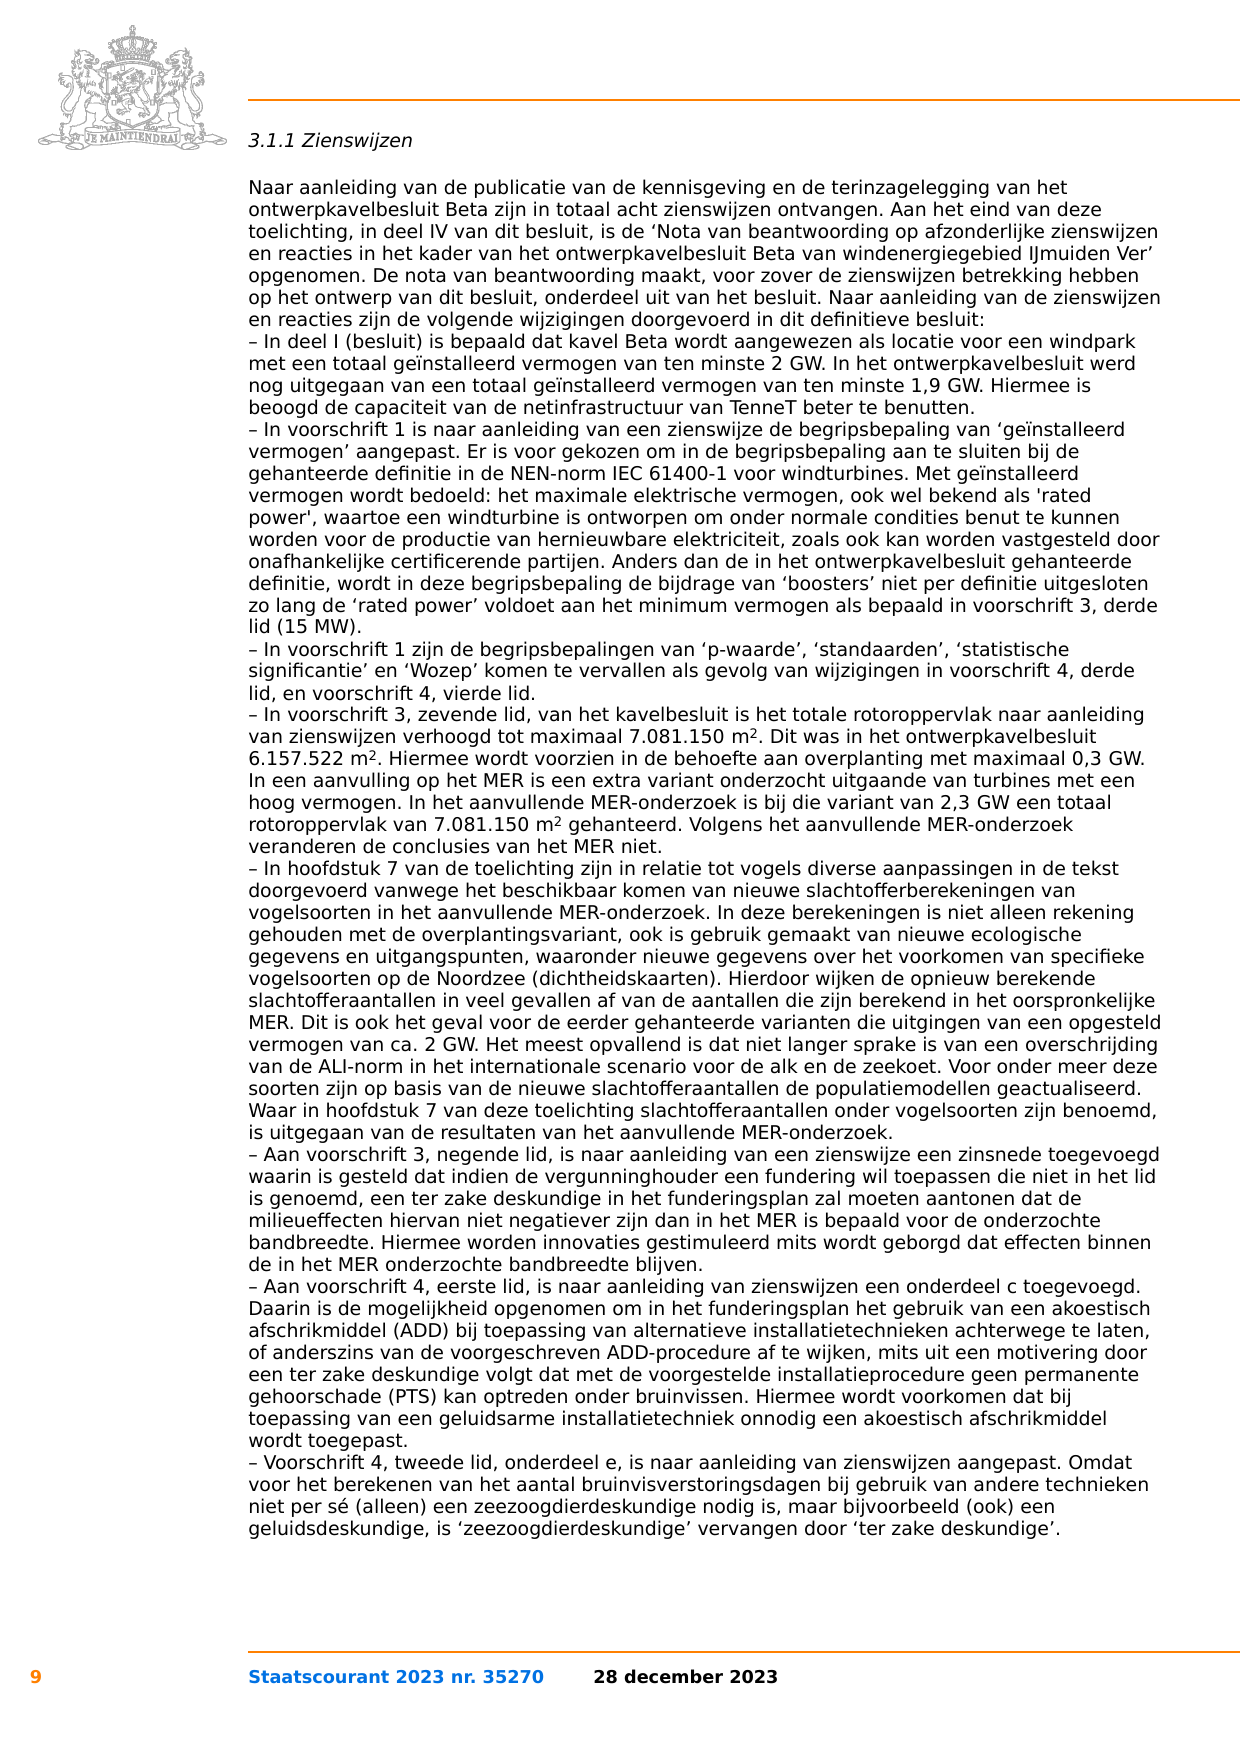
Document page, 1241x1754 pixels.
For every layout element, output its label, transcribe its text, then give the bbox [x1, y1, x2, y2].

text – Aan voorschrift 3, negende lid, is naar aanleiding van een zienswijze een zinsnede toegevoegd waarin is gesteld dat indien de vergunninghouder een fundering wil toepassen die niet in het lid is genoemd, een ter zake deskundige in het funderingsplan zal moeten aantonen dat de milieueffecten hiervan niet negatiever zijn dan in het MER is bepaald voor de onderzochte bandbreedte. Hiermee worden innovaties gestimuleerd mits wordt geborgd dat effecten binnen de in het MER onderzochte bandbreedte blijven. [248, 1144, 1163, 1276]
picture [38, 25, 227, 150]
text – Aan voorschrift 4, eerste lid, is naar aanleiding van zienswijzen een onderdeel c toegevoegd. Daarin is de mogelijkheid opgenomen om in het funderingsplan het gebruik van een akoestisch afschrikmiddel (ADD) bij toepassing van alternatieve installatietechnieken achterwege te laten, of anderszins van de voorgeschreven ADD-procedure af te wijken, mits uit een motivering door een ter zake deskundige volgt dat met de voorgestelde installatieprocedure geen permanente gehoorschade (PTS) kan optreden onder bruinvissen. Hiermee wordt voorkomen dat bij toepassing van een geluidsarme installatietechniek onnodig een akoestisch afschrikmiddel wordt toegepast. [248, 1276, 1163, 1452]
text – In hoofdstuk 7 van de toelichting zijn in relatie tot vogels diverse aanpassingen in de tekst doorgevoerd vanwege het beschikbaar komen van nieuwe slachtofferberekeningen van vogelsoorten in het aanvullende MER-onderzoek. In deze berekeningen is niet alleen rekening gehouden met de overplantingsvariant, ook is gebruik gemaakt van nieuwe ecologische gegevens en uitgangspunten, waaronder nieuwe gegevens over het voorkomen van specifieke vogelsoorten op de Noordzee (dichtheidskaarten). Hierdoor wijken de opnieuw berekende slachtofferaantallen in veel gevallen af van de aantallen die zijn berekend in het oorspronkelijke MER. Dit is ook het geval voor de eerder gehanteerde varianten die uitgingen van een opgesteld vermogen van ca. 2 GW. Het meest opvallend is dat niet langer sprake is van een overschrijding van de ALI-norm in het internationale scenario voor de alk en de zeekoet. Voor onder meer deze soorten zijn op basis van de nieuwe slachtofferaantallen de populatiemodellen geactualiseerd. Waar in hoofdstuk 7 van deze toelichting slachtofferaantallen onder vogelsoorten zijn benoemd, is uitgegaan van de resultaten van het aanvullende MER-onderzoek. [248, 858, 1163, 1144]
text – In voorschrift 1 zijn de begripsbepalingen van ‘p-waarde’, ‘standaarden’, ‘statistische significantie’ en ‘Wozep’ komen te vervallen als gevolg van wijzigingen in voorschrift 4, derde lid, en voorschrift 4, vierde lid. [248, 638, 1163, 704]
text – Voorschrift 4, tweede lid, onderdeel e, is naar aanleiding van zienswijzen aangepast. Omdat voor het berekenen van het aantal bruinvisverstoringsdagen bij gebruik van andere technieken niet per sé (alleen) een zeezoogdierdeskundige nodig is, maar bijvoorbeeld (ook) een geluidsdeskundige, is ‘zeezoogdierdeskundige’ vervangen door ‘ter zake deskundige’. [248, 1452, 1163, 1539]
text – In voorschrift 3, zevende lid, van het kavelbesluit is het totale rotoroppervlak naar aanleiding van zienswijzen verhoogd tot maximaal 7.081.150 m2. Dit was in het ontwerpkavelbesluit 6.157.522 m2. Hiermee wordt voorzien in de behoefte aan overplanting met maximaal 0,3 GW. In een aanvulling op het MER is een extra variant onderzocht uitgaande van turbines met een hoog vermogen. In het aanvullende MER-onderzoek is bij die variant van 2,3 GW een totaal rotoroppervlak van 7.081.150 m2 gehanteerd. Volgens het aanvullende MER-onderzoek veranderen de conclusies van het MER niet. [248, 704, 1163, 858]
text – In deel I (besluit) is bepaald dat kavel Beta wordt aangewezen als locatie voor een windpark met een totaal geïnstalleerd vermogen van ten minste 2 GW. In het ontwerpkavelbesluit werd nog uitgegaan van een totaal geïnstalleerd vermogen van ten minste 1,9 GW. Hiermee is beoogd de capaciteit van de netinfrastructuur van TenneT beter te benutten. [248, 331, 1163, 419]
text – In voorschrift 1 is naar aanleiding van een zienswijze de begripsbepaling van ‘geïnstalleerd vermogen’ aangepast. Er is voor gekozen om in de begripsbepaling aan te sluiten bij de gehanteerde definitie in de NEN-norm IEC 61400-1 voor windturbines. Met geïnstalleerd vermogen wordt bedoeld: het maximale elektrische vermogen, ook wel bekend als 'rated power', waartoe een windturbine is ontworpen om onder normale condities benut te kunnen worden voor de productie van hernieuwbare elektriciteit, zoals ook kan worden vastgesteld door onafhankelijke certificerende partijen. Anders dan de in het ontwerpkavelbesluit gehanteerde definitie, wordt in deze begripsbepaling de bijdrage van ‘boosters’ niet per definitie uitgesloten zo lang de ‘rated power’ voldoet aan het minimum vermogen als bepaald in voorschrift 3, derde lid (15 MW). [248, 419, 1163, 638]
subtitle 3.1.1 Zienswijzen [248, 130, 1163, 152]
text Naar aanleiding van de publicatie van de kennisgeving en de terinzagelegging van het ontwerpkavelbesluit Beta zijn in totaal acht zienswijzen ontvangen. Aan het eind van deze toelichting, in deel IV van dit besluit, is de ‘Nota van beantwoording op afzonderlijke zienswijzen en reacties in het kader van het ontwerpkavelbesluit Beta van windenergiegebied IJmuiden Ver’ opgenomen. De nota van beantwoording maakt, voor zover de zienswijzen betrekking hebben op het ontwerp van dit besluit, onderdeel uit van het besluit. Naar aanleiding van de zienswijzen en reacties zijn de volgende wijzigingen doorgevoerd in dit definitieve besluit: [248, 177, 1163, 331]
